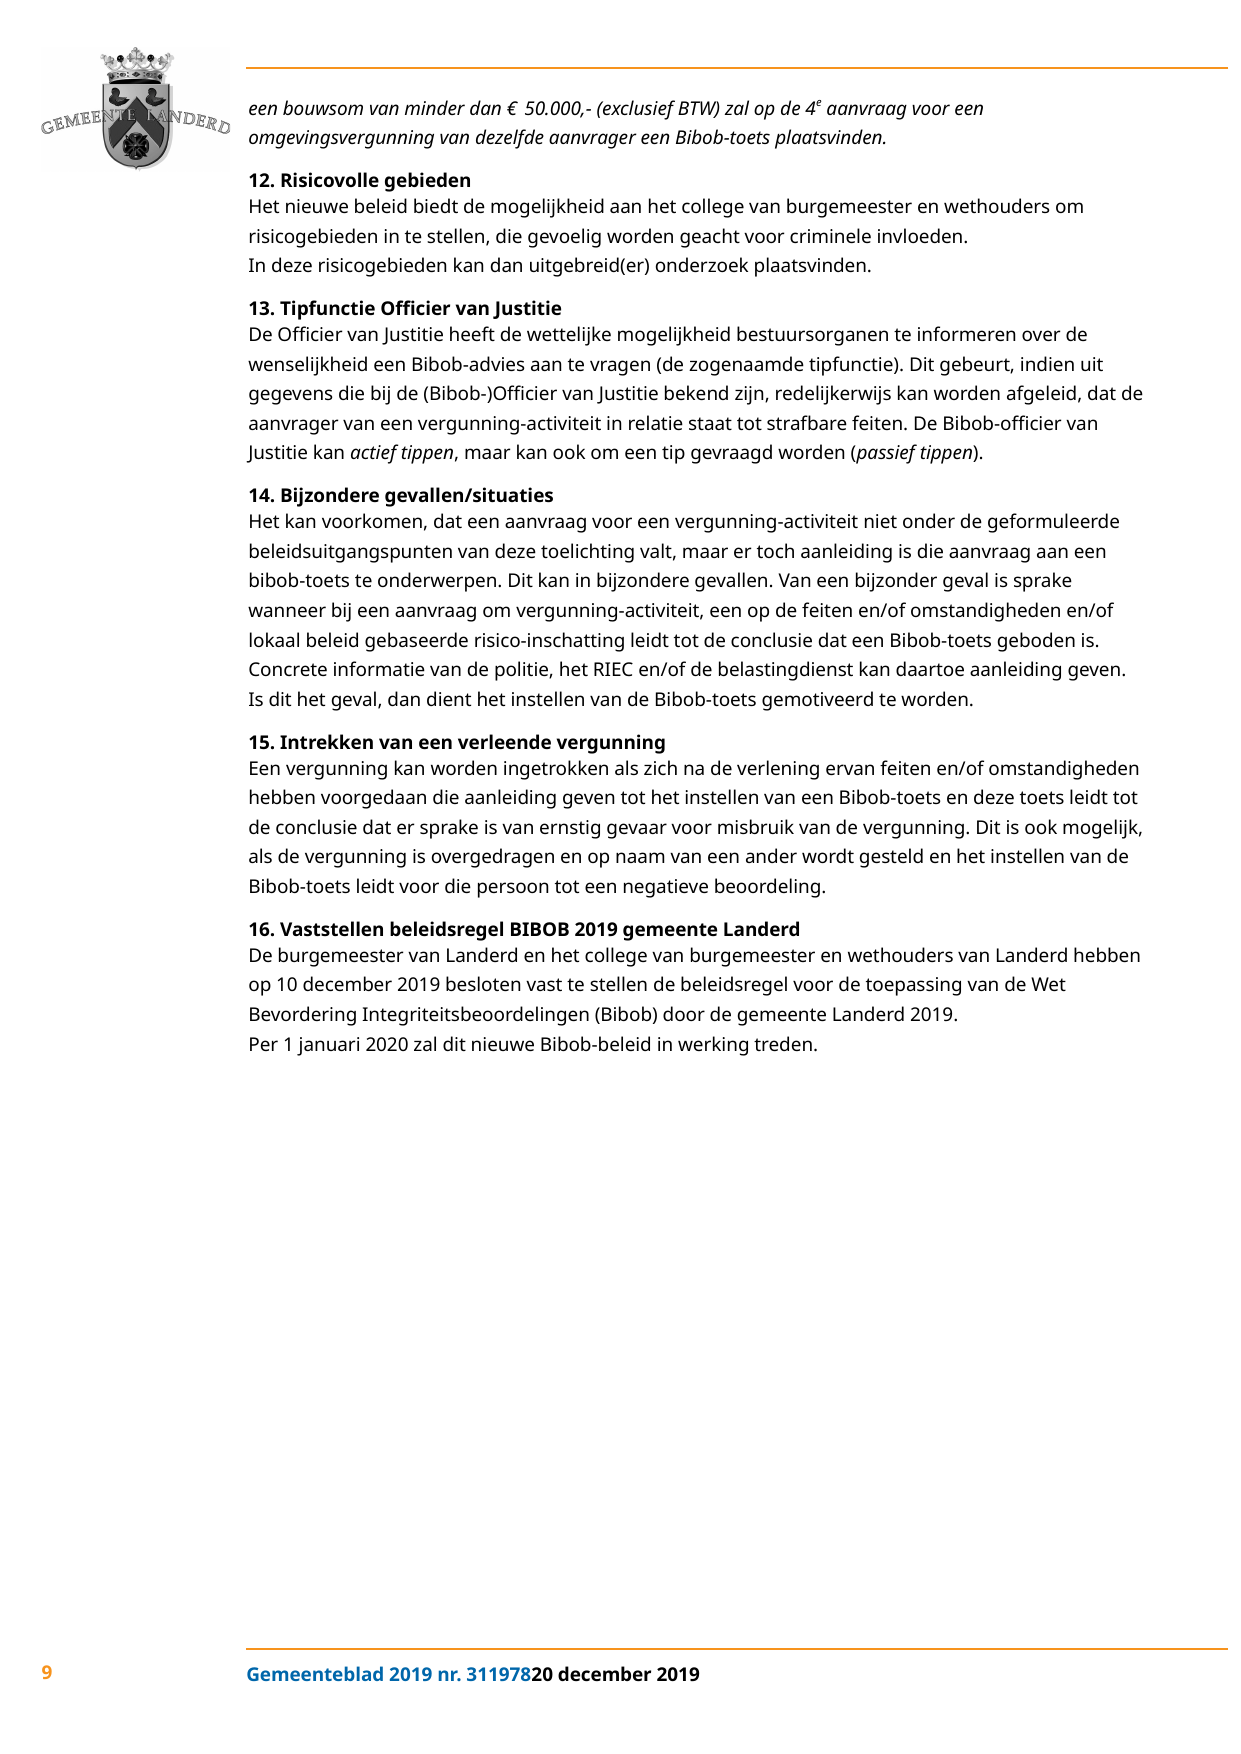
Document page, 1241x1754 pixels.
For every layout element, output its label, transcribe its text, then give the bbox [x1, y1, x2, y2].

text In deze risicogebieden kan dan uitgebreid(er) onderzoek plaatsvinden. [248, 252, 1152, 278]
text De burgemeester van Landerd en het college van burgemeester en wethouders van Landerd hebben op 10 december 2019 besloten vast te stellen de beleidsregel voor de toepassing van de Wet Bevordering Integriteitsbeoordelingen (Bibob) door de gemeente Landerd 2019. [248, 942, 1152, 1027]
text De Officier van Justitie heeft de wettelijke mogelijkheid bestuursorganen te informeren over de wenselijkheid een Bibob-advies aan te vragen (de zogenaamde tipfunctie). Dit gebeurt, indien uit gegevens die bij de (Bibob-)Officier van Justitie bekend zijn, redelijkerwijs kan worden afgeleid, dat de aanvrager van een vergunning-activiteit in relatie staat tot strafbare feiten. De Bibob-officier van Justitie kan actief tippen, maar kan ook om een tip gevraagd worden (passief tippen). [248, 321, 1152, 465]
text 14. Bijzondere gevallen/situaties [248, 483, 1152, 508]
text Het nieuwe beleid biedt de mogelijkheid aan het college van burgemeester en wethouders om risicogebieden in te stellen, die gevoelig worden geacht voor criminele invloeden. [248, 193, 1152, 248]
text Is dit het geval, dan dient het instellen van de Bibob-toets gemotiveerd te worden. [248, 686, 1152, 712]
text 15. Intrekken van een verleende vergunning [248, 729, 1152, 755]
text 12. Risicovolle gebieden [248, 167, 1152, 193]
picture [41, 47, 231, 172]
text Het kan voorkomen, dat een aanvraag voor een vergunning-activiteit niet onder de geformuleerde beleidsuitgangspunten van deze toelichting valt, maar er toch aanleiding is die aanvraag aan een bibob-toets te onderwerpen. Dit kan in bijzondere gevallen. Van een bijzonder geval is sprake wanneer bij een aanvraag om vergunning-activiteit, een op de feiten en/of omstandigheden en/of lokaal beleid gebaseerde risico-inschatting leidt tot de conclusie dat een Bibob-toets geboden is. Concrete informatie van de politie, het RIEC en/of de belastingdienst kan daartoe aanleiding geven. [248, 508, 1152, 682]
text 16. Vaststellen beleidsregel BIBOB 2019 gemeente Landerd [248, 916, 1152, 942]
text Een vergunning kan worden ingetrokken als zich na de verlening ervan feiten en/of omstandigheden hebben voorgedaan die aanleiding geven tot het instellen van een Bibob-toets en deze toets leidt tot de conclusie dat er sprake is van ernstig gevaar voor misbruik van de vergunning. Dit is ook mogelijk, als de vergunning is overgedragen en op naam van een ander wordt gesteld en het instellen van de Bibob-toets leidt voor die persoon tot een negatieve beoordeling. [248, 755, 1152, 899]
text 13. Tipfunctie Officier van Justitie [248, 296, 1152, 321]
text Per 1 januari 2020 zal dit nieuwe Bibob-beleid in werking treden. [248, 1031, 1152, 1056]
text een bouwsom van minder dan € 50.000,- (exclusief BTW) zal op de 4e aanvraag voor een omgevingsvergunning van dezelfde aanvrager een Bibob-toets plaatsvinden. [248, 95, 1152, 150]
